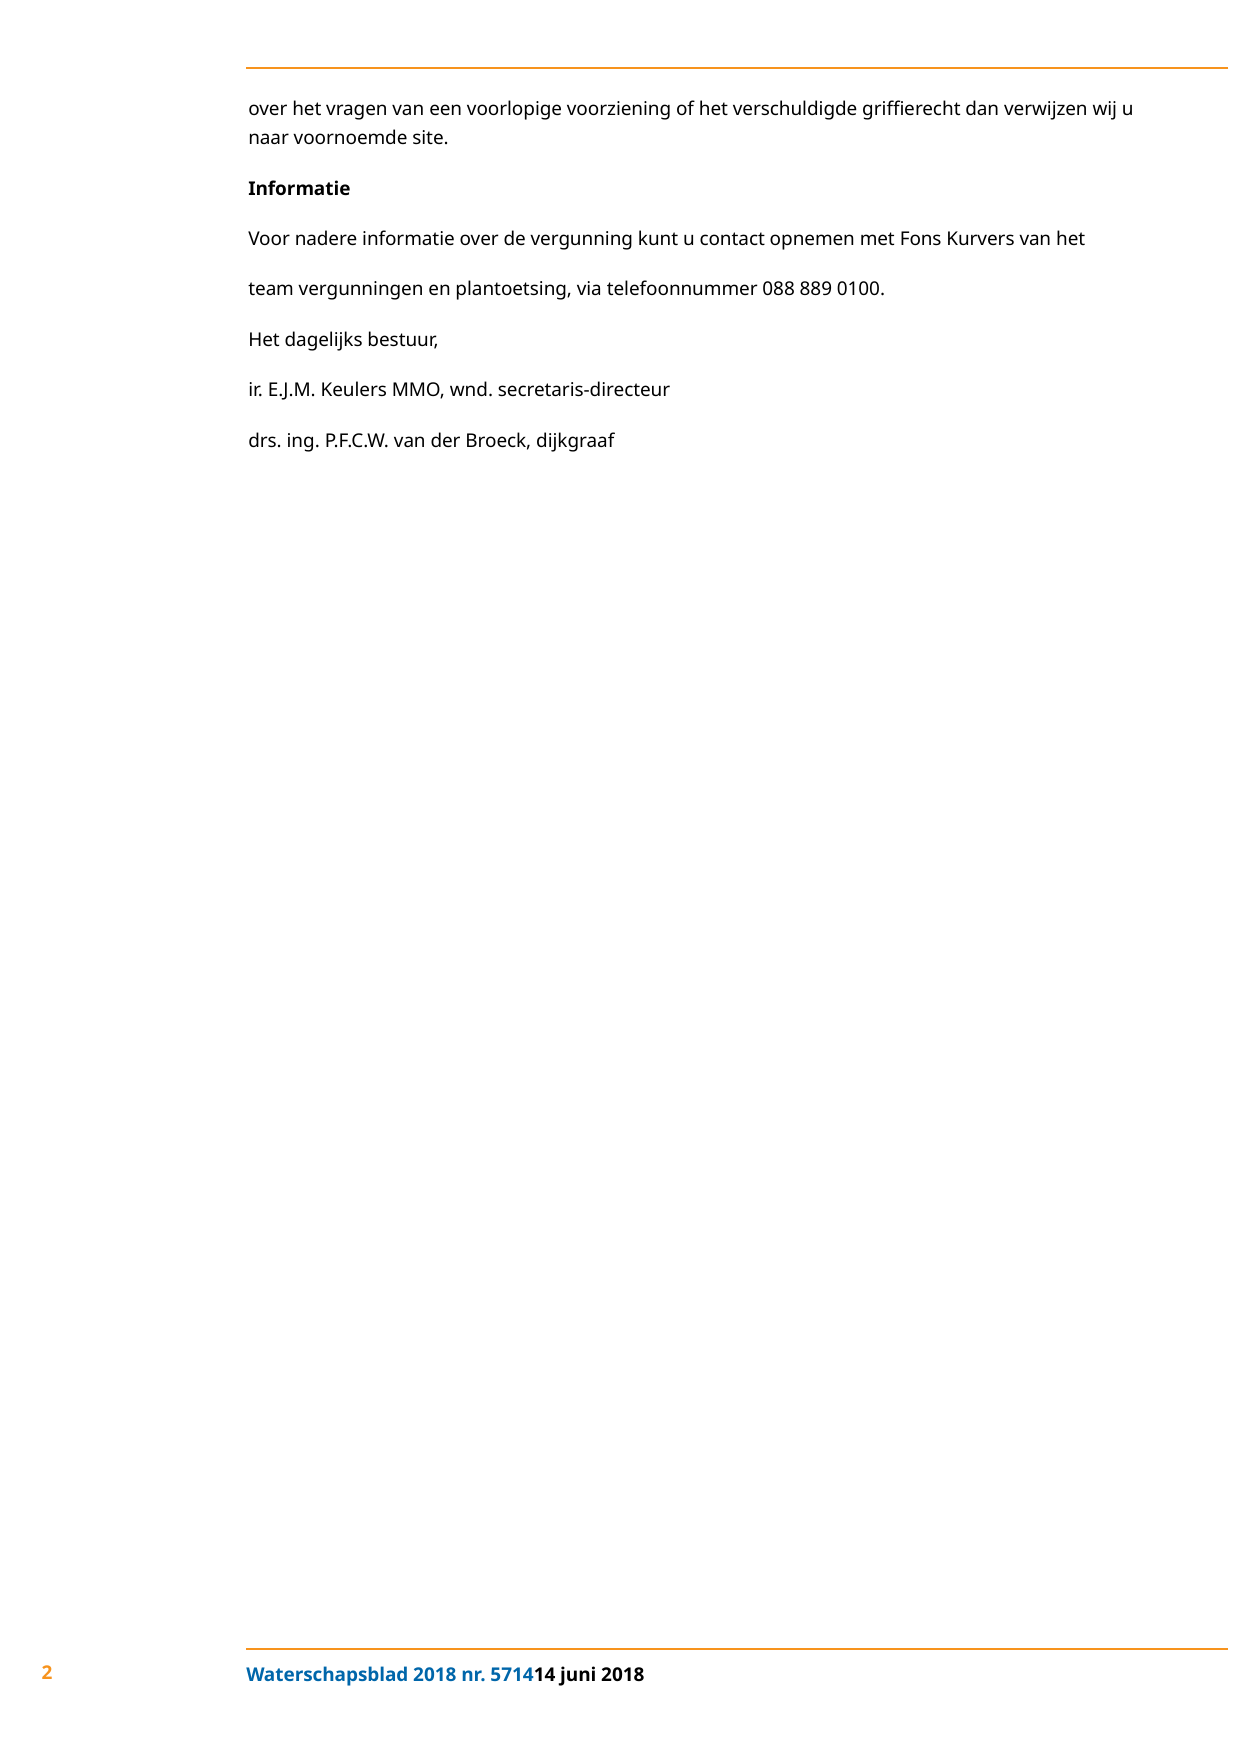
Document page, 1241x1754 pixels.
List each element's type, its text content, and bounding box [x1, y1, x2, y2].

text drs. ing. P.F.C.W. van der Broeck, dijkgraaf [248, 427, 1152, 453]
text Het dagelijks bestuur, [248, 326, 1152, 352]
text over het vragen van een voorlopige voorziening of het verschuldigde griffierecht dan verwijzen wij u naar voornoemde site. [248, 95, 1152, 150]
text team vergunningen en plantoetsing, via telefoonnummer 088 889 0100. [248, 276, 1152, 301]
picture [41, 47, 231, 172]
text Voor nadere informatie over de vergunning kunt u contact opnemen met Fons Kurvers van het [248, 225, 1152, 251]
text Informatie [248, 175, 1152, 201]
text ir. E.J.M. Keulers MMO, wnd. secretaris-directeur [248, 376, 1152, 402]
